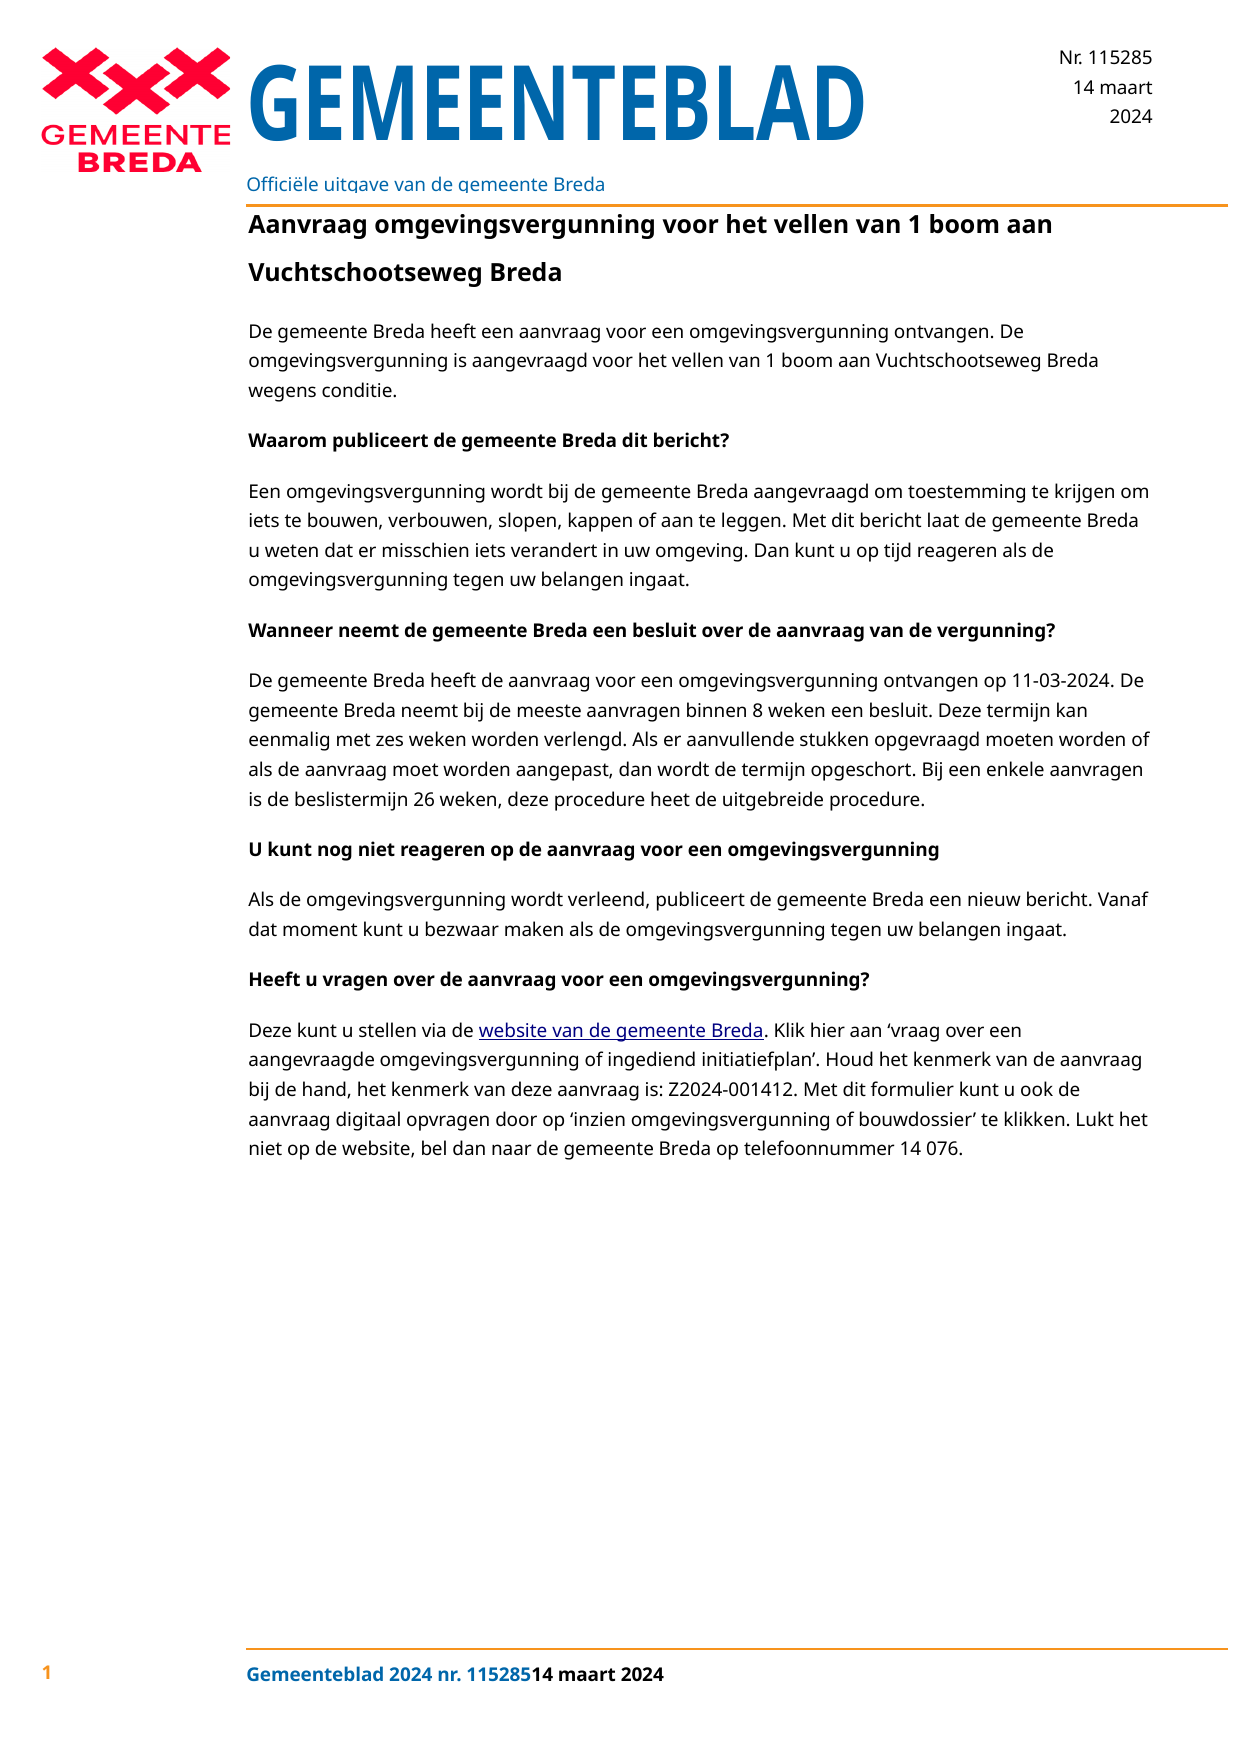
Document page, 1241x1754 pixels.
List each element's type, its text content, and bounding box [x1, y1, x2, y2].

text Als de omgevingsvergunning wordt verleend, publiceert de gemeente Breda een nieuw bericht. Vanaf dat moment kunt u bezwaar maken als de omgevingsvergunning tegen uw belangen ingaat. [248, 887, 1152, 942]
text Heeft u vragen over de aanvraag voor een omgevingsvergunning? [248, 967, 1152, 992]
text Deze kunt u stellen via de website van de gemeente Breda. Klik hier aan ‘vraag over een aangevraagde omgevingsvergunning of ingediend initiatiefplan’. Houd het kenmerk van de aanvraag bij de hand, het kenmerk van deze aanvraag is: Z2024-001412. Met dit formulier kunt u ook de aanvraag digitaal opvragen door op ‘inzien omgevingsvergunning of bouwdossier’ te klikken. Lukt het niet op de website, bel dan naar de gemeente Breda op telefoonnummer 14 076. [248, 1017, 1152, 1161]
text Waarom publiceert de gemeente Breda dit bericht? [248, 427, 1152, 453]
text Wanneer neemt de gemeente Breda een besluit over de aanvraag van de vergunning? [248, 617, 1152, 643]
text U kunt nog niet reageren op de aanvraag voor een omgevingsvergunning [248, 836, 1152, 862]
text De gemeente Breda heeft een aanvraag voor een omgevingsvergunning ontvangen. De omgevingsvergunning is aangevraagd voor het vellen van 1 boom aan Vuchtschootseweg Breda wegens conditie. [248, 318, 1152, 403]
text Een omgevingsvergunning wordt bij de gemeente Breda aangevraagd om toestemming te krijgen om iets te bouwen, verbouwen, slopen, kappen of aan te leggen. Met dit bericht laat de gemeente Breda u weten dat er misschien iets verandert in uw omgeving. Dan kunt u op tijd reageren als de omgevingsvergunning tegen uw belangen ingaat. [248, 478, 1152, 592]
text Aanvraag omgevingsvergunning voor het vellen van 1 boom aan Vuchtschootseweg Breda [248, 207, 1152, 288]
picture [41, 47, 231, 172]
text De gemeente Breda heeft de aanvraag voor een omgevingsvergunning ontvangen op 11-03-2024. De gemeente Breda neemt bij de meeste aanvragen binnen 8 weken een besluit. Deze termijn kan eenmalig met zes weken worden verlengd. Als er aanvullende stukken opgevraagd moeten worden of als de aanvraag moet worden aangepast, dan wordt de termijn opgeschort. Bij een enkele aanvragen is de beslistermijn 26 weken, deze procedure heet de uitgebreide procedure. [248, 667, 1152, 812]
